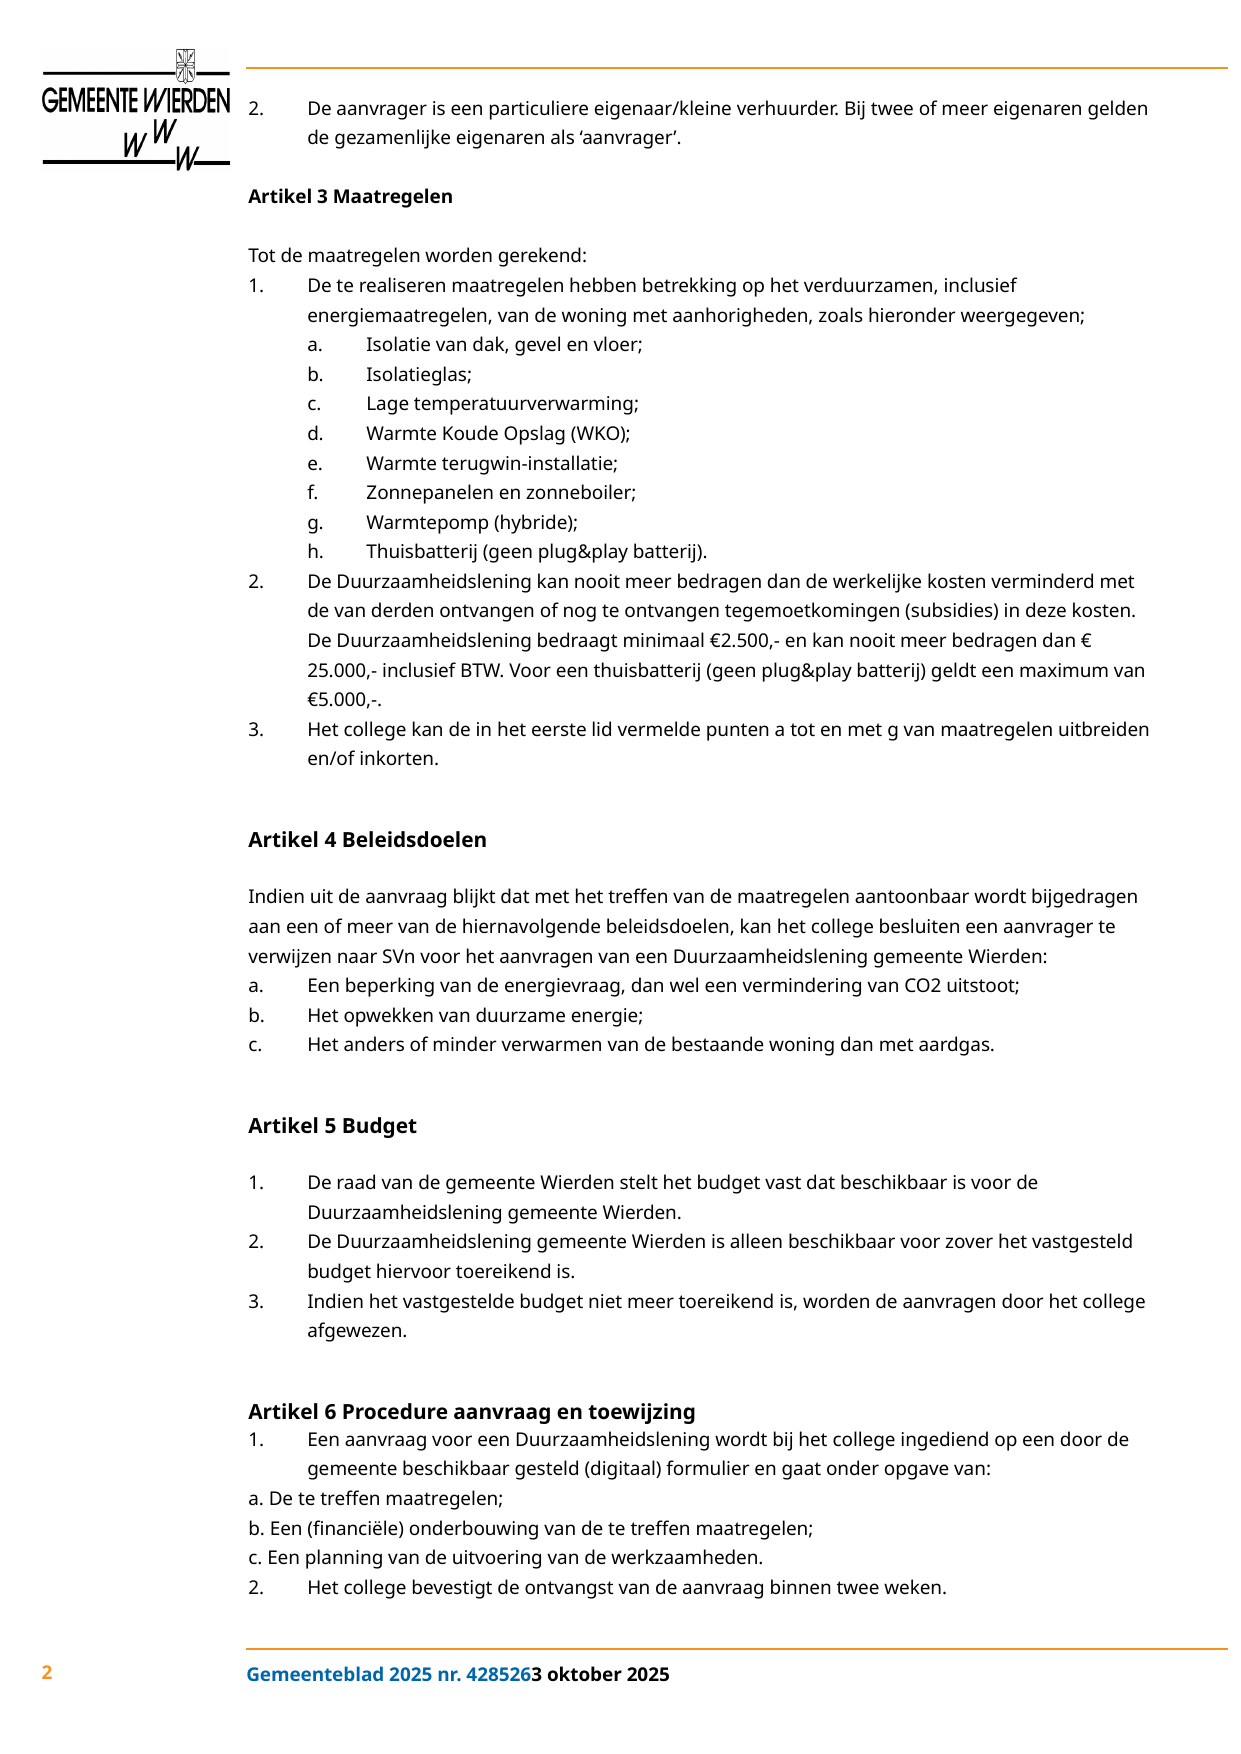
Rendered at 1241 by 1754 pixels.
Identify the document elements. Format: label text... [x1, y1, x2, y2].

list De raad van de gemeente Wierden stelt het budget vast dat beschikbaar is voor de Duurzaamheidslening gemeente Wierden. [248, 1169, 1152, 1225]
list Het opwekken van duurzame energie; [248, 1002, 1152, 1028]
picture [41, 47, 231, 172]
list Het anders of minder verwarmen van de bestaande woning dan met aardgas. [248, 1032, 1152, 1057]
list Warmte Koude Opslag (WKO); [307, 420, 1152, 446]
list Een aanvraag voor een Duurzaamheidslening wordt bij het college ingediend op een door de gemeente beschikbaar gesteld (digitaal) formulier en gaat onder opgave van: [248, 1426, 1152, 1481]
list De te realiseren maatregelen hebben betrekking op het verduurzamen, inclusief energiemaatregelen, van de woning met aanhorigheden, zoals hieronder weergegeven; [248, 272, 1152, 328]
list Zonnepanelen en zonneboiler; [307, 479, 1152, 505]
list Lage temperatuurverwarming; [307, 391, 1152, 416]
text Artikel 3 Maatregelen [248, 183, 1152, 209]
list Een beperking van de energievraag, dan wel een vermindering van CO2 uitstoot; [248, 972, 1152, 998]
text Tot de maatregelen worden gerekend: [248, 243, 1152, 268]
list Indien het vastgestelde budget niet meer toereikend is, worden de aanvragen door het college afgewezen. [248, 1288, 1152, 1343]
list Thuisbatterij (geen plug&play batterij). [307, 538, 1152, 564]
text b. Een (financiële) onderbouwing van de te treffen maatregelen; [248, 1515, 1152, 1540]
text Artikel 6 Procedure aanvraag en toewijzing [248, 1397, 1152, 1426]
list Isolatie van dak, gevel en vloer; [307, 331, 1152, 357]
text c. Een planning van de uitvoering van de werkzaamheden. [248, 1544, 1152, 1570]
list De Duurzaamheidslening gemeente Wierden is alleen beschikbaar voor zover het vastgesteld budget hiervoor toereikend is. [248, 1229, 1152, 1284]
list De Duurzaamheidslening kan nooit meer bedragen dan de werkelijke kosten verminderd met de van derden ontvangen of nog te ontvangen tegemoetkomingen (subsidies) in deze kosten. De Duurzaamheidslening bedraagt minimaal €2.500,- en kan nooit meer bedragen dan € 25.000,- inclusief BTW. Voor een thuisbatterij (geen plug&play batterij) geldt een maximum van €5.000,-. [248, 568, 1152, 712]
list Isolatieglas; [307, 361, 1152, 387]
list Warmtepomp (hybride); [307, 509, 1152, 535]
list Het college bevestigt de ontvangst van de aanvraag binnen twee weken. [248, 1574, 1152, 1599]
list Het college kan de in het eerste lid vermelde punten a tot en met g van maatregelen uitbreiden en/of inkorten. [248, 716, 1152, 771]
text Indien uit de aanvraag blijkt dat met het treffen van de maatregelen aantoonbaar wordt bijgedragen aan een of meer van de hiernavolgende beleidsdoelen, kan het college besluiten een aanvrager te verwijzen naar SVn voor het aanvragen van een Duurzaamheidslening gemeente Wierden: [248, 884, 1152, 968]
text a. De te treffen maatregelen; [248, 1485, 1152, 1511]
list De aanvrager is een particuliere eigenaar/kleine verhuurder. Bij twee of meer eigenaren gelden de gezamenlijke eigenaren als ‘aanvrager’. [248, 95, 1152, 150]
text Artikel 4 Beleidsdoelen [248, 826, 1152, 854]
text Artikel 5 Budget [248, 1112, 1152, 1140]
list Warmte terugwin-installatie; [307, 450, 1152, 476]
